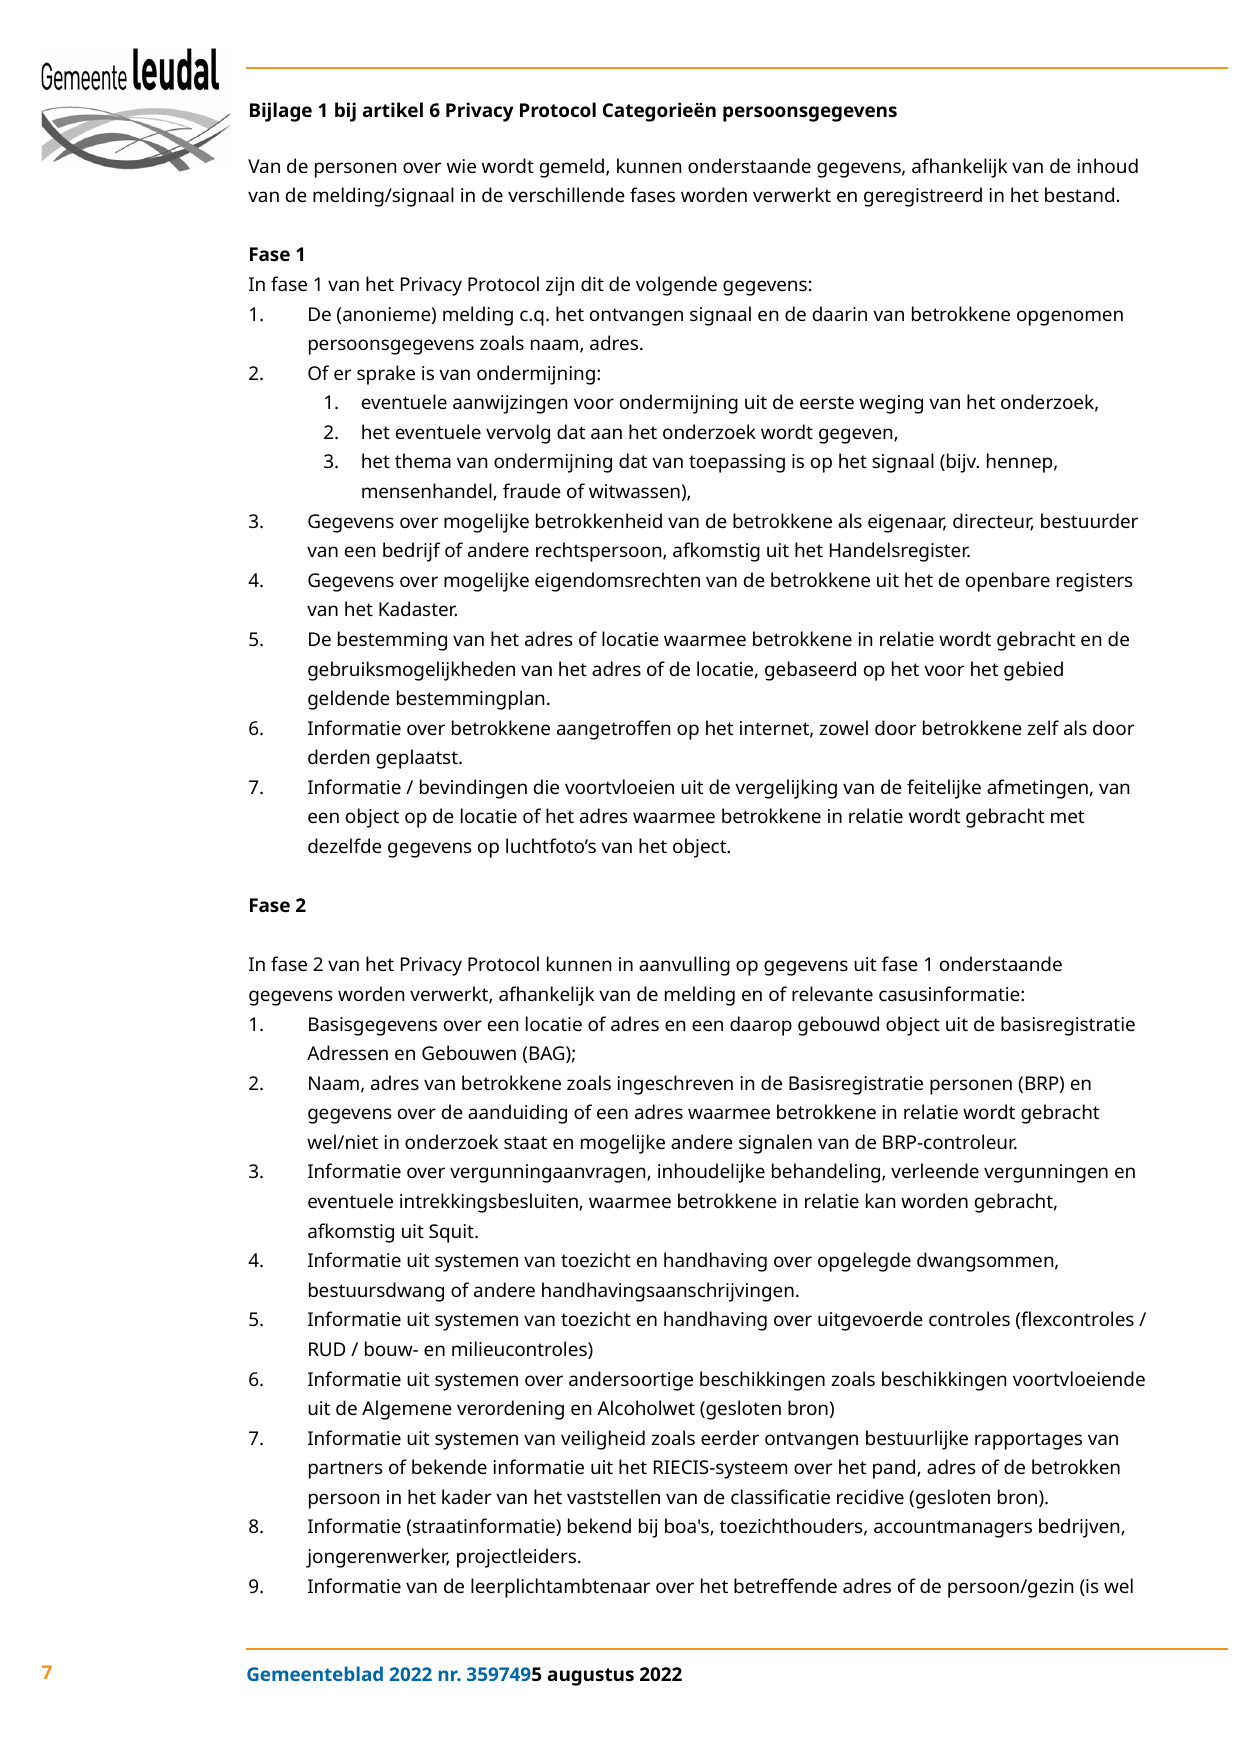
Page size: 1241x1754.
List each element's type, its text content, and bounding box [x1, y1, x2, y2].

text Fase 1 [248, 242, 1152, 267]
list eventuele aanwijzingen voor ondermijning uit de eerste weging van het onderzoek, [323, 389, 1152, 415]
list Informatie uit systemen van toezicht en handhaving over opgelegde dwangsommen, bestuursdwang of andere handhavingsaanschrijvingen. [248, 1247, 1152, 1303]
list Basisgegevens over een locatie of adres en een daarop gebouwd object uit de basisregistratie Adressen en Gebouwen (BAG); [248, 1011, 1152, 1066]
list Informatie uit systemen van toezicht en handhaving over uitgevoerde controles (flexcontroles / RUD / bouw- en milieucontroles) [248, 1307, 1152, 1362]
list Informatie van de leerplichtambtenaar over het betreffende adres of de persoon/gezin (is wel [248, 1573, 1152, 1599]
text Fase 2 [248, 892, 1152, 918]
list De bestemming van het adres of locatie waarmee betrokkene in relatie wordt gebracht en de gebruiksmogelijkheden van het adres of de locatie, gebaseerd op het voor het gebied geldende bestemmingplan. [248, 626, 1152, 711]
picture [41, 47, 231, 172]
text In fase 1 van het Privacy Protocol zijn dit de volgende gegevens: [248, 271, 1152, 297]
list het thema van ondermijning dat van toepassing is op het signaal (bijv. hennep, mensenhandel, fraude of witwassen), [323, 449, 1152, 504]
list Informatie over vergunningaanvragen, inhoudelijke behandeling, verleende vergunningen en eventuele intrekkingsbesluiten, waarmee betrokkene in relatie kan worden gebracht, afkomstig uit Squit. [248, 1159, 1152, 1244]
list Naam, adres van betrokkene zoals ingeschreven in de Basisregistratie personen (BRP) en gegevens over de aanduiding of een adres waarmee betrokkene in relatie wordt gebracht wel/niet in onderzoek staat en mogelijke andere signalen van de BRP-controleur. [248, 1070, 1152, 1155]
list Informatie uit systemen over andersoortige beschikkingen zoals beschikkingen voortvloeiende uit de Algemene verordening en Alcoholwet (gesloten bron) [248, 1366, 1152, 1421]
text Bijlage 1 bij artikel 6 Privacy Protocol Categorieën persoonsgegevens [248, 95, 1152, 123]
list Gegevens over mogelijke eigendomsrechten van de betrokkene uit het de openbare registers van het Kadaster. [248, 567, 1152, 622]
text In fase 2 van het Privacy Protocol kunnen in aanvulling op gegevens uit fase 1 onderstaande gegevens worden verwerkt, afhankelijk van de melding en of relevante casusinformatie: [248, 952, 1152, 1007]
list Informatie uit systemen van veiligheid zoals eerder ontvangen bestuurlijke rapportages van partners of bekende informatie uit het RIECIS-systeem over het pand, adres of de betrokken persoon in het kader van het vaststellen van de classificatie recidive (gesloten bron). [248, 1425, 1152, 1510]
list Informatie (straatinformatie) bekend bij boa's, toezichthouders, accountmanagers bedrijven, jongerenwerker, projectleiders. [248, 1514, 1152, 1569]
text Van de personen over wie wordt gemeld, kunnen onderstaande gegevens, afhankelijk van de inhoud van de melding/signaal in de verschillende fases worden verwerkt en geregistreerd in het bestand. [248, 153, 1152, 208]
list Gegevens over mogelijke betrokkenheid van de betrokkene als eigenaar, directeur, bestuurder van een bedrijf of andere rechtspersoon, afkomstig uit het Handelsregister. [248, 508, 1152, 563]
list Informatie / bevindingen die voortvloeien uit de vergelijking van de feitelijke afmetingen, van een object op de locatie of het adres waarmee betrokkene in relatie wordt gebracht met dezelfde gegevens op luchtfoto’s van het object. [248, 774, 1152, 859]
list Of er sprake is van ondermijning: [248, 360, 1152, 386]
list het eventuele vervolg dat aan het onderzoek wordt gegeven, [323, 419, 1152, 445]
list Informatie over betrokkene aangetroffen op het internet, zowel door betrokkene zelf als door derden geplaatst. [248, 715, 1152, 770]
list De (anonieme) melding c.q. het ontvangen signaal en de daarin van betrokkene opgenomen persoonsgegevens zoals naam, adres. [248, 301, 1152, 356]
